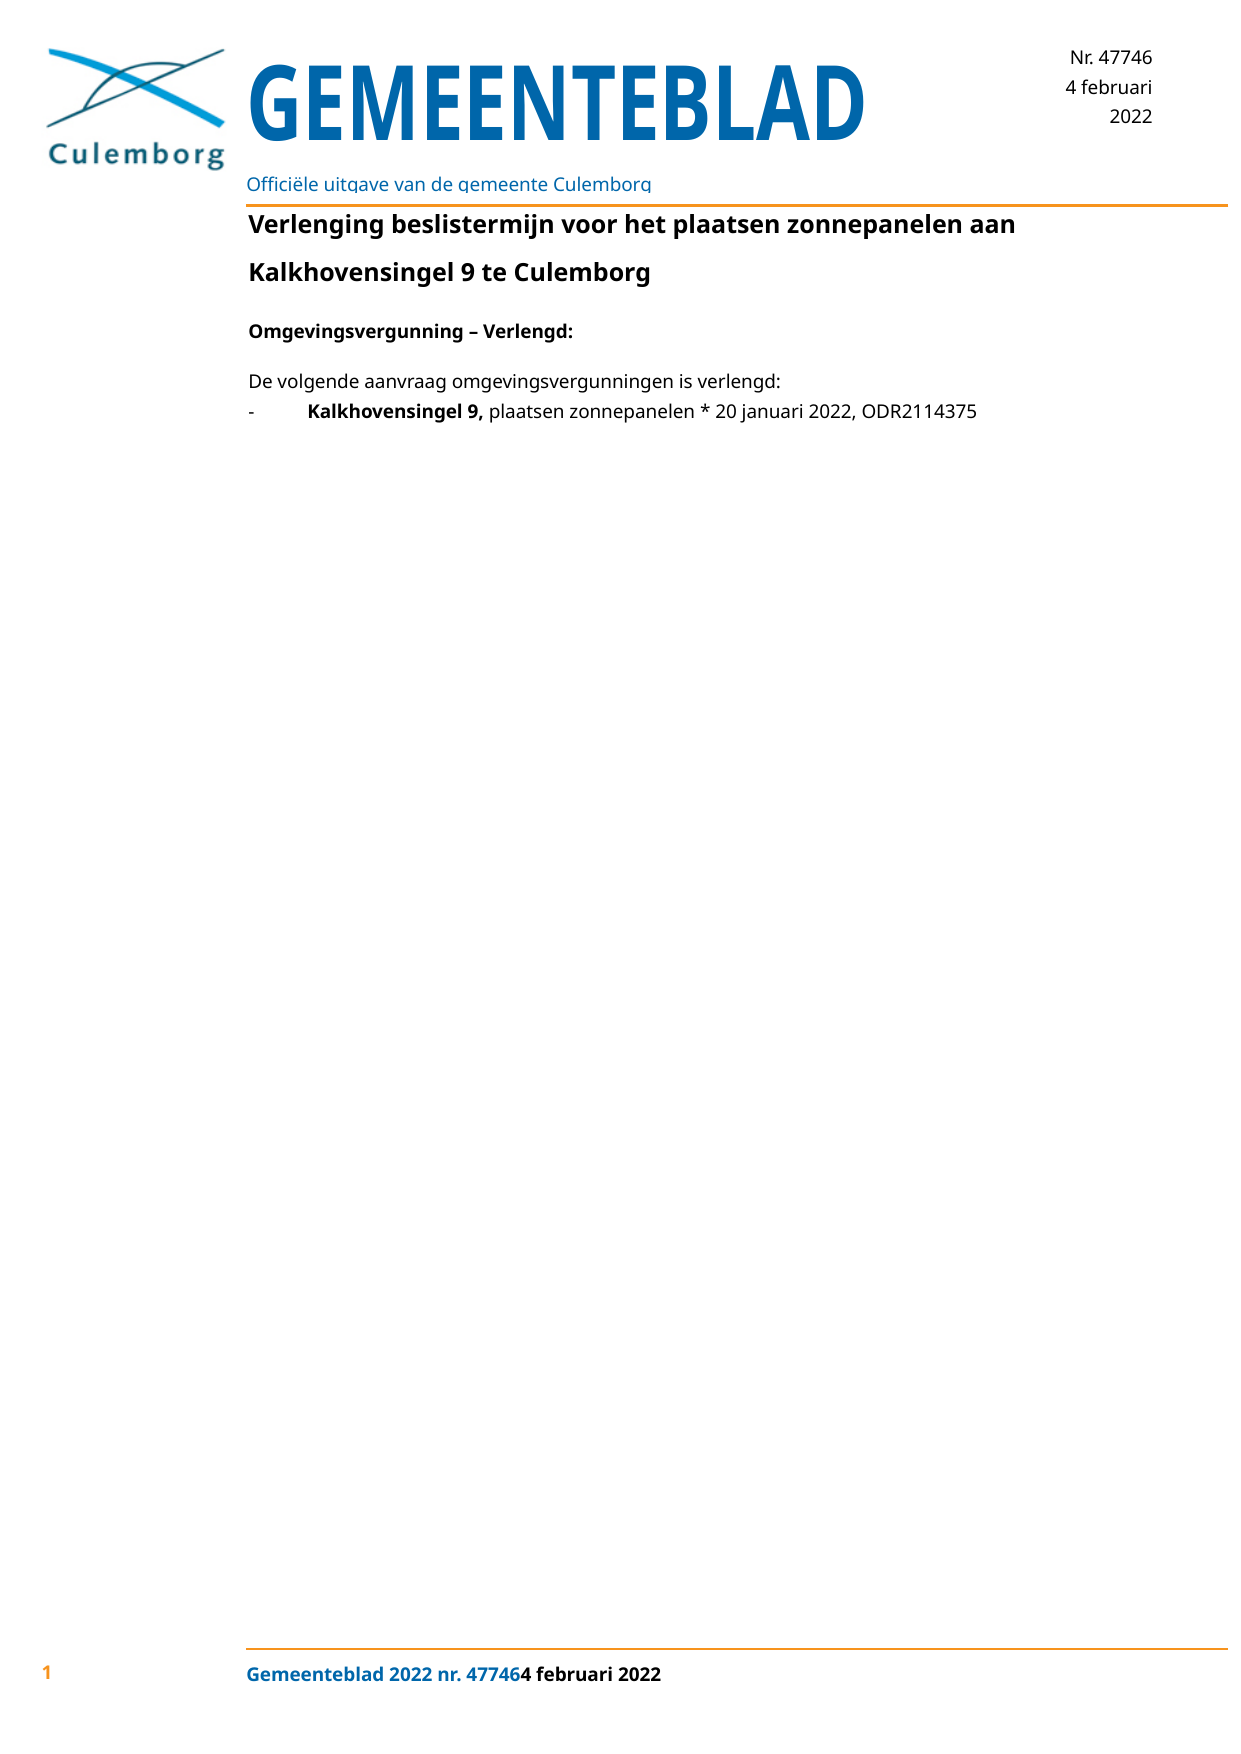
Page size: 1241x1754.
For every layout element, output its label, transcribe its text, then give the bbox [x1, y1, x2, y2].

text Omgevingsvergunning – Verlengd: [248, 318, 1152, 344]
list Kalkhovensingel 9, plaatsen zonnepanelen * 20 januari 2022, ODR2114375 [248, 398, 1152, 424]
text De volgende aanvraag omgevingsvergunningen is verlengd: [248, 368, 1152, 394]
text Verlenging beslistermijn voor het plaatsen zonnepanelen aan Kalkhovensingel 9 te Culemborg [248, 207, 1152, 288]
picture [41, 47, 231, 172]
